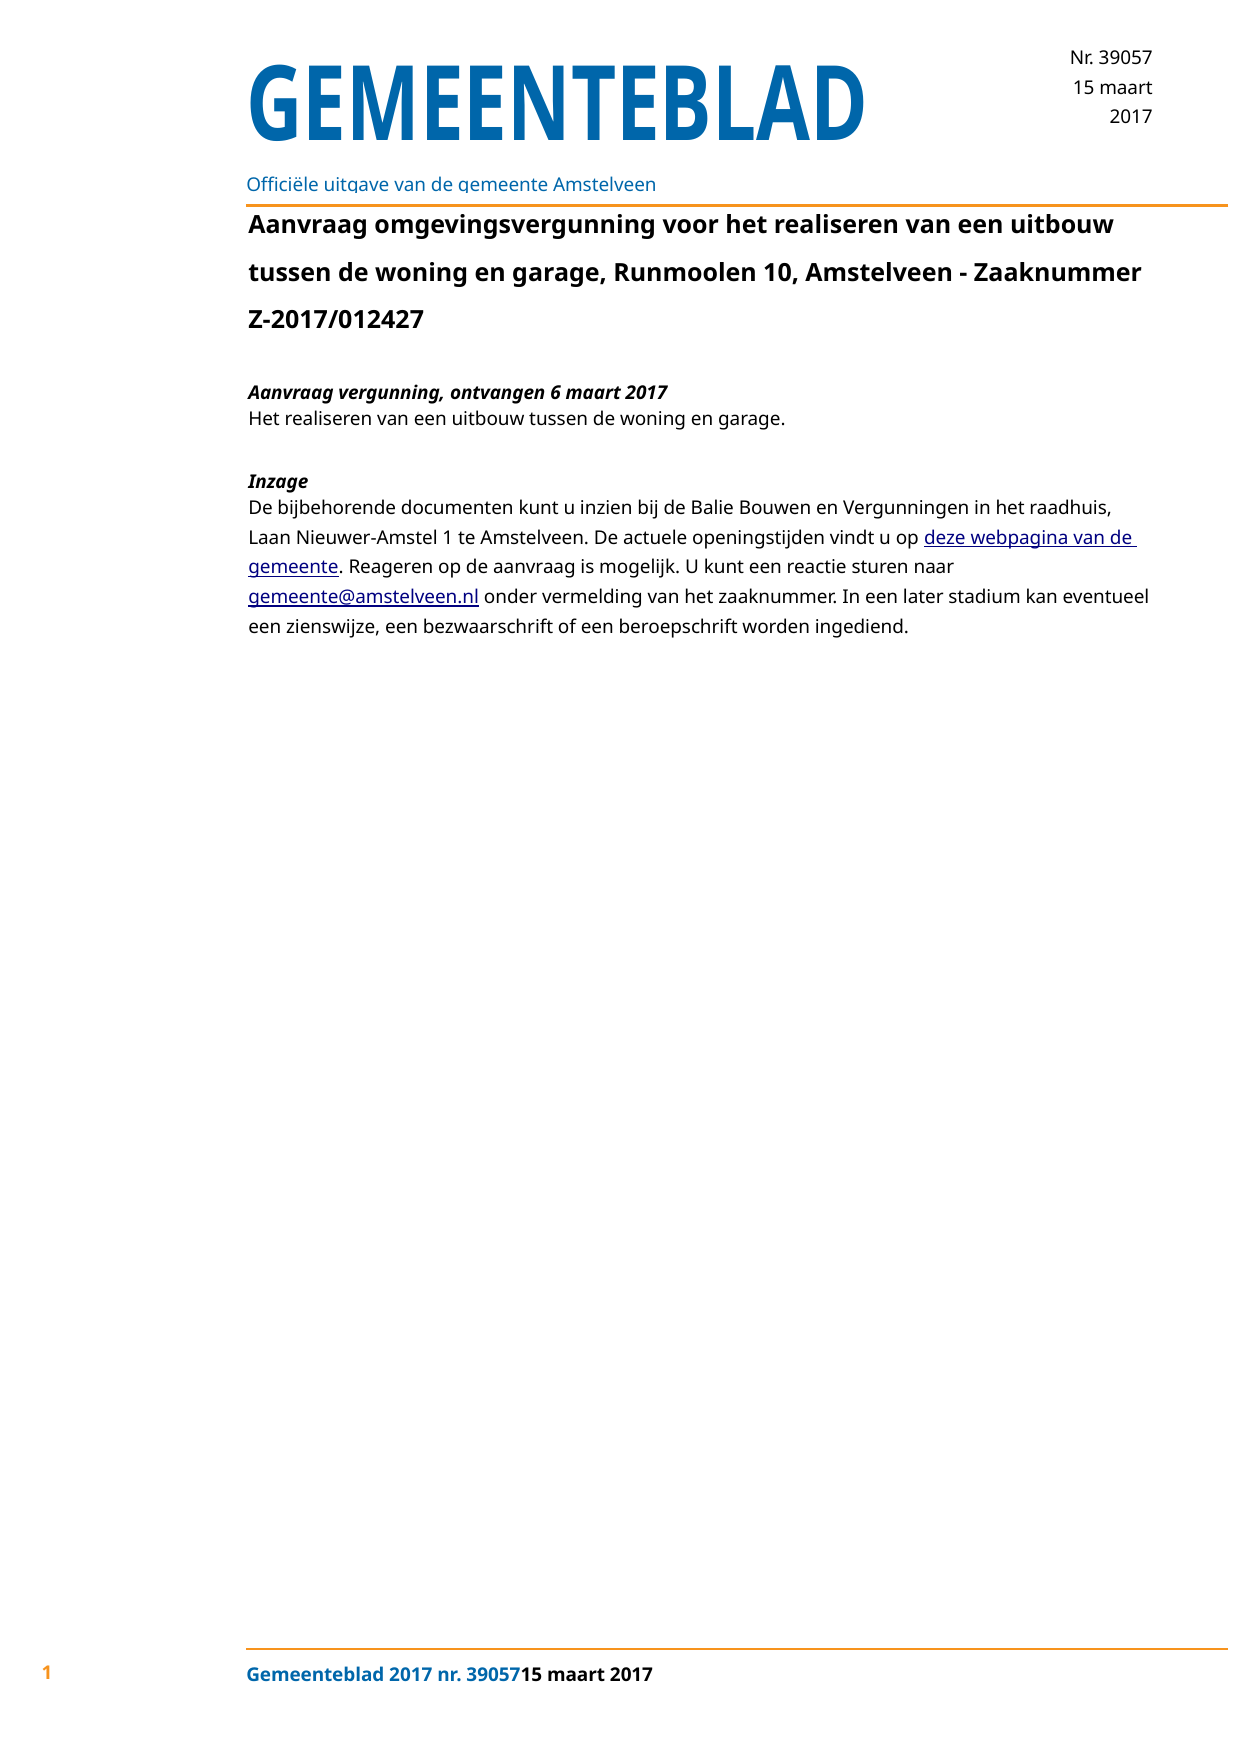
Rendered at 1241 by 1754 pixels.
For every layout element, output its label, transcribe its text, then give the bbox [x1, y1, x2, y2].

text Inzage [248, 469, 1152, 494]
text Aanvraag omgevingsvergunning voor het realiseren van een uitbouw tussen de woning en garage, Runmoolen 10, Amstelveen - Zaaknummer Z-2017/012427 [248, 207, 1152, 336]
picture [41, 47, 231, 172]
text De bijbehorende documenten kunt u inzien bij de Balie Bouwen en Vergunningen in het raadhuis, Laan Nieuwer-Amstel 1 te Amstelveen. De actuele openingstijden vindt u op deze webpagina van de gemeente. Reageren op de aanvraag is mogelijk. U kunt een reactie sturen naar gemeente@amstelveen.nl onder vermelding van het zaaknummer. In een later stadium kan eventueel een zienswijze, een bezwaarschrift of een beroepschrift worden ingediend. [248, 494, 1152, 638]
text Het realiseren van een uitbouw tussen de woning en garage. [248, 405, 1152, 431]
text Aanvraag vergunning, ontvangen 6 maart 2017 [248, 379, 1152, 405]
